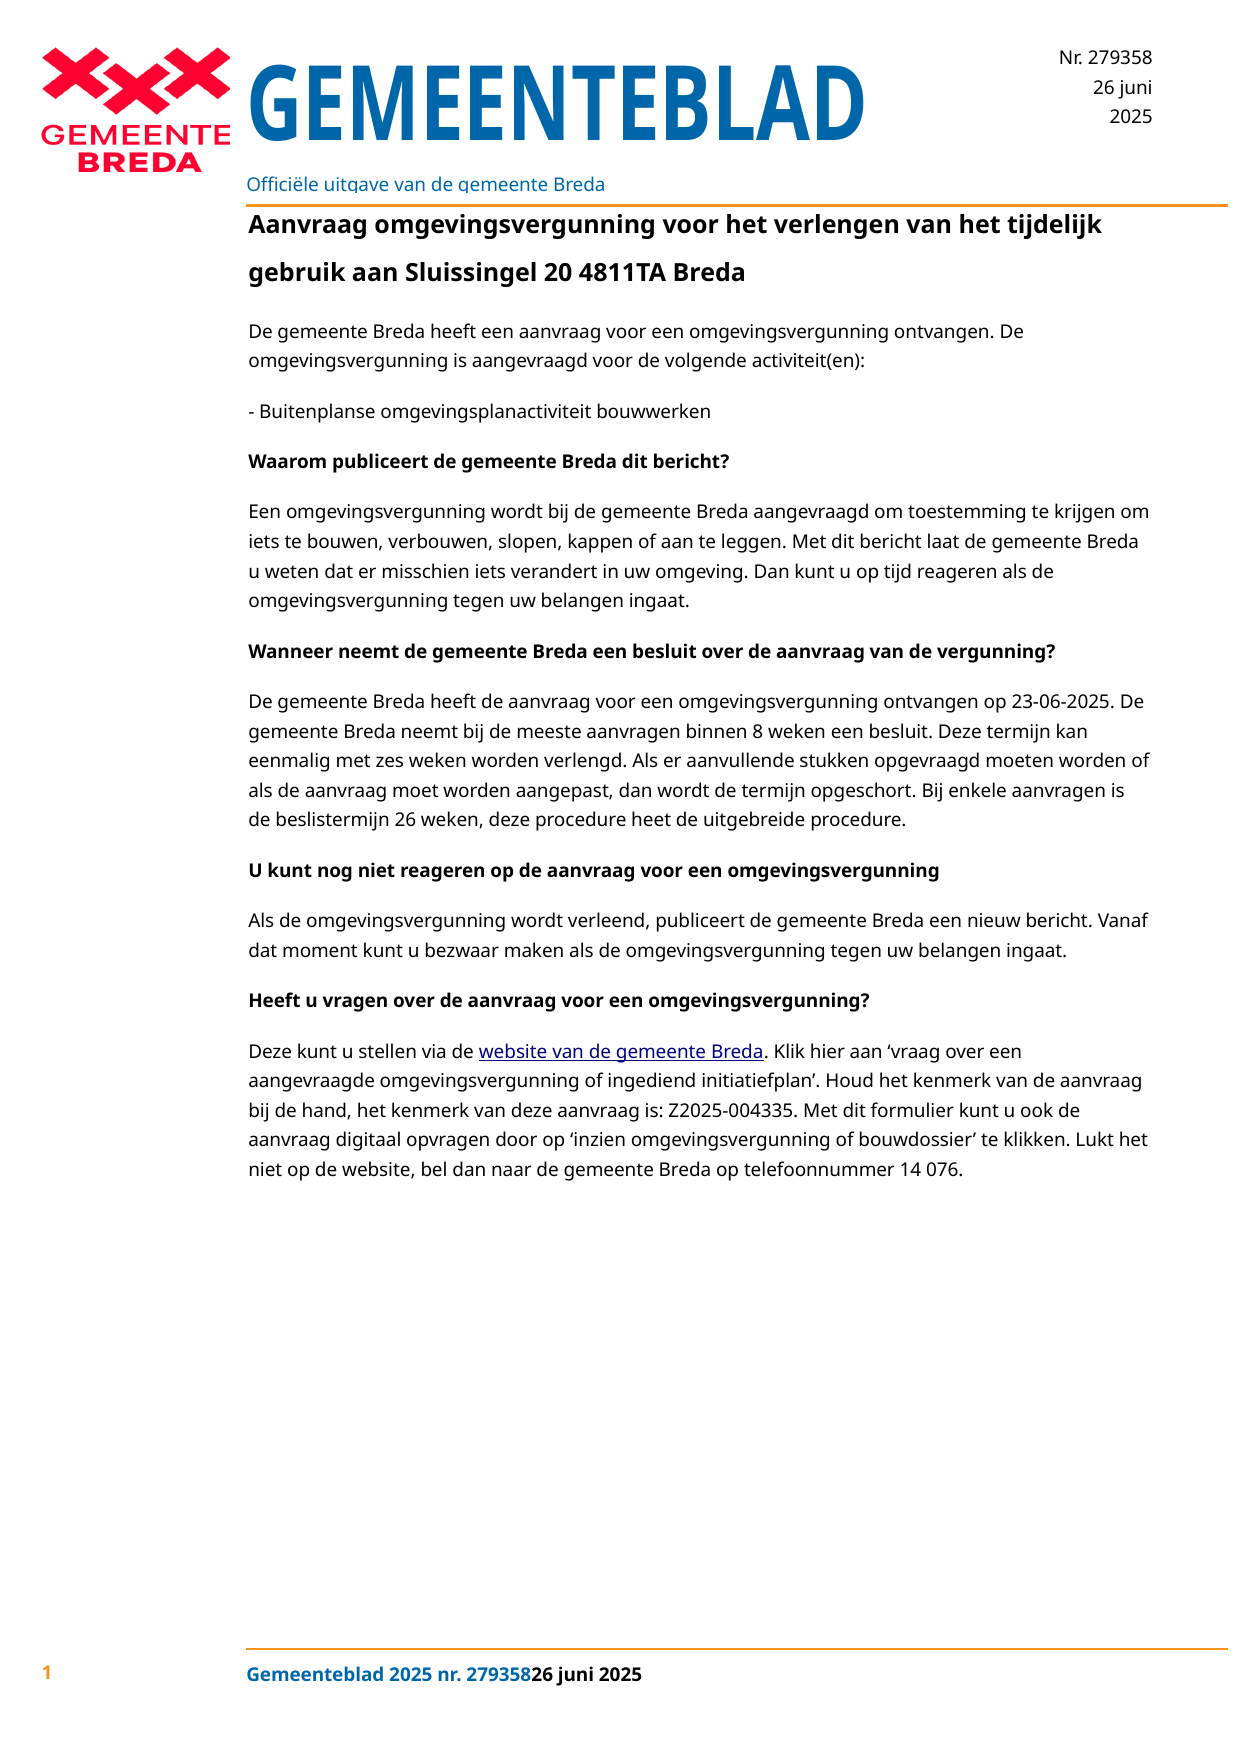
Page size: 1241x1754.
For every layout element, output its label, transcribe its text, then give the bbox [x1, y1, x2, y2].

text - Buitenplanse omgevingsplanactiviteit bouwwerken [248, 398, 1152, 424]
text Wanneer neemt de gemeente Breda een besluit over de aanvraag van de vergunning? [248, 638, 1152, 664]
text Als de omgevingsvergunning wordt verleend, publiceert de gemeente Breda een nieuw bericht. Vanaf dat moment kunt u bezwaar maken als de omgevingsvergunning tegen uw belangen ingaat. [248, 907, 1152, 963]
text Deze kunt u stellen via de website van de gemeente Breda. Klik hier aan ‘vraag over een aangevraagde omgevingsvergunning of ingediend initiatiefplan’. Houd het kenmerk van de aanvraag bij de hand, het kenmerk van deze aanvraag is: Z2025-004335. Met dit formulier kunt u ook de aanvraag digitaal opvragen door op ‘inzien omgevingsvergunning of bouwdossier’ te klikken. Lukt het niet op de website, bel dan naar de gemeente Breda op telefoonnummer 14 076. [248, 1038, 1152, 1182]
text Aanvraag omgevingsvergunning voor het verlengen van het tijdelijk gebruik aan Sluissingel 20 4811TA Breda [248, 207, 1152, 288]
picture [41, 47, 231, 172]
text Waarom publiceert de gemeente Breda dit bericht? [248, 448, 1152, 474]
text Heeft u vragen over de aanvraag voor een omgevingsvergunning? [248, 987, 1152, 1013]
text De gemeente Breda heeft een aanvraag voor een omgevingsvergunning ontvangen. De omgevingsvergunning is aangevraagd voor de volgende activiteit(en): [248, 318, 1152, 373]
text U kunt nog niet reageren op de aanvraag voor een omgevingsvergunning [248, 857, 1152, 883]
text De gemeente Breda heeft de aanvraag voor een omgevingsvergunning ontvangen op 23-06-2025. De gemeente Breda neemt bij de meeste aanvragen binnen 8 weken een besluit. Deze termijn kan eenmalig met zes weken worden verlengd. Als er aanvullende stukken opgevraagd moeten worden of als de aanvraag moet worden aangepast, dan wordt de termijn opgeschort. Bij enkele aanvragen is de beslistermijn 26 weken, deze procedure heet de uitgebreide procedure. [248, 688, 1152, 832]
text Een omgevingsvergunning wordt bij de gemeente Breda aangevraagd om toestemming te krijgen om iets te bouwen, verbouwen, slopen, kappen of aan te leggen. Met dit bericht laat de gemeente Breda u weten dat er misschien iets verandert in uw omgeving. Dan kunt u op tijd reageren als de omgevingsvergunning tegen uw belangen ingaat. [248, 499, 1152, 613]
